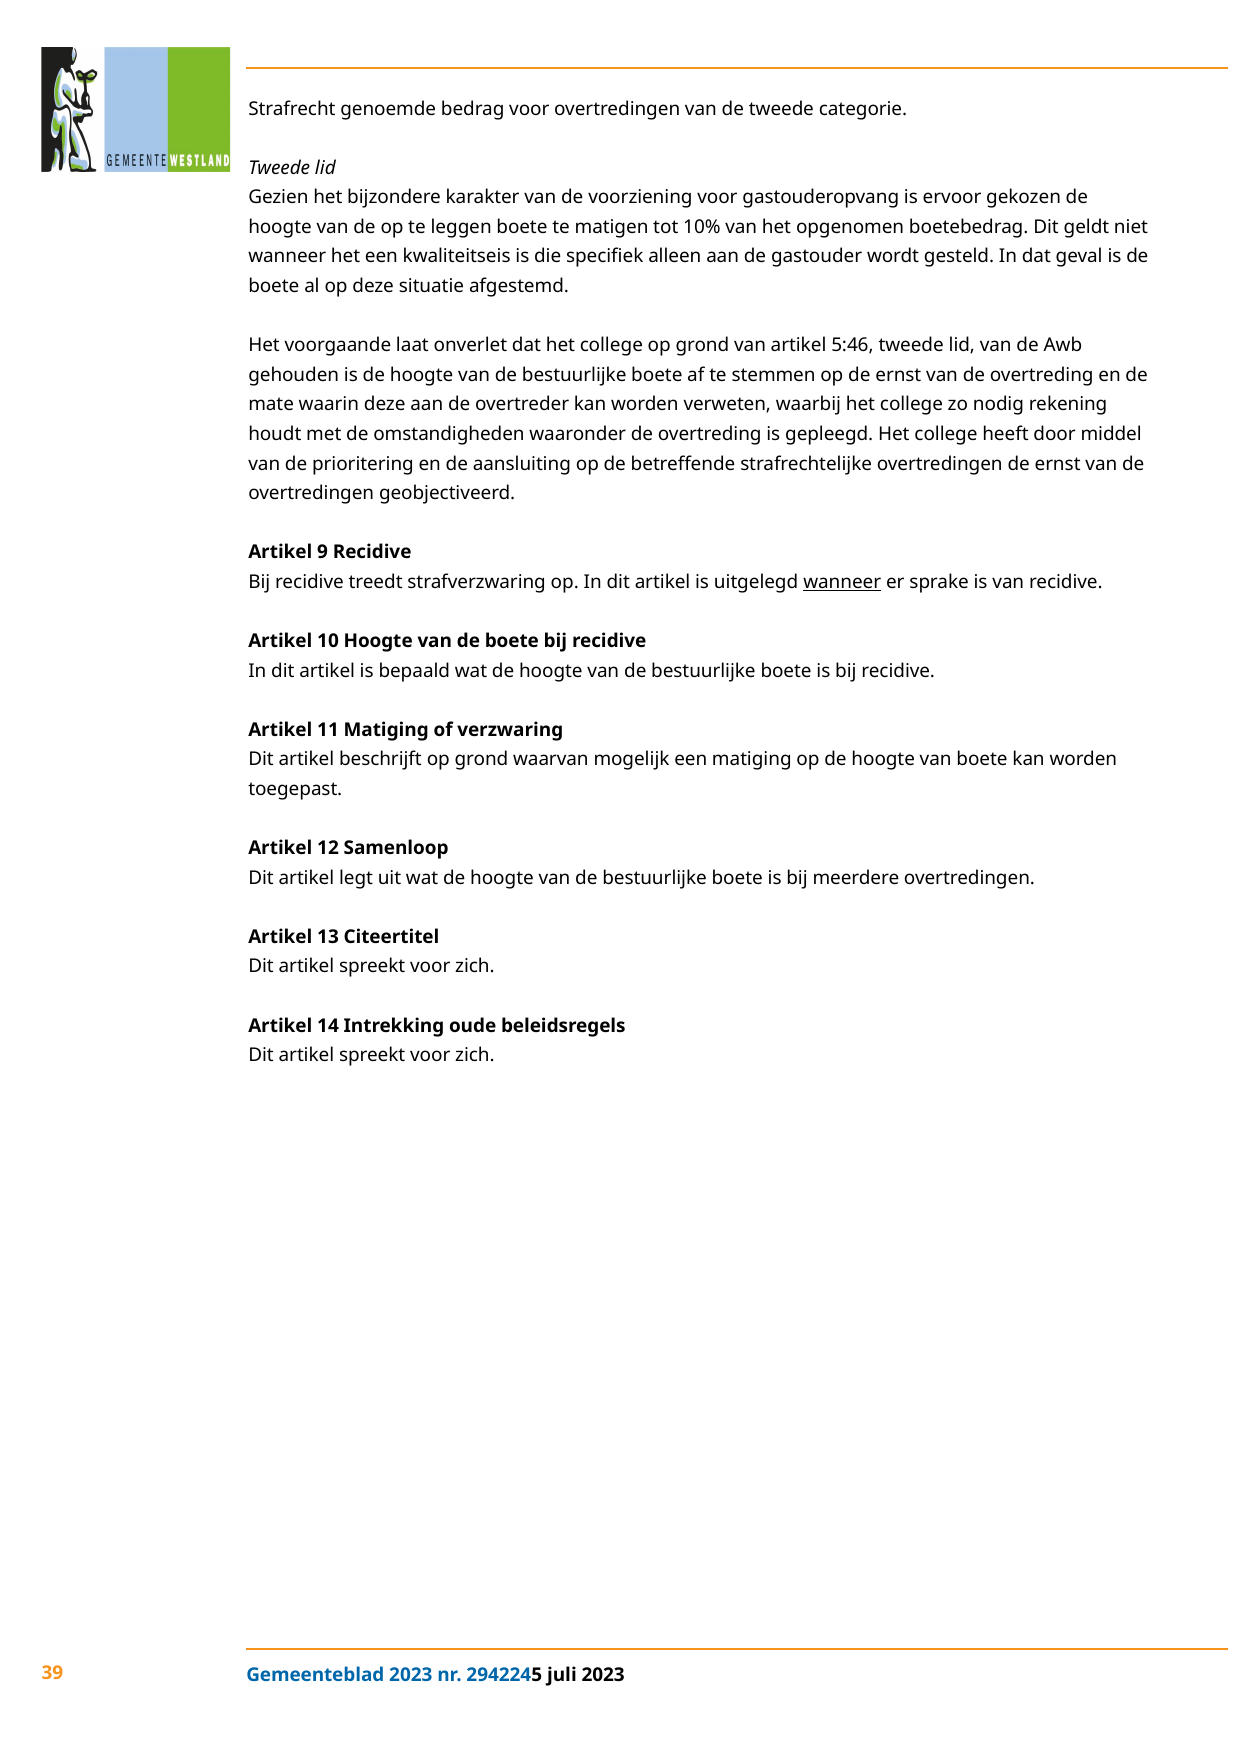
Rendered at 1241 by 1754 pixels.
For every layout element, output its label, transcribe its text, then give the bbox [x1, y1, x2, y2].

text Artikel 13 Citeertitel [248, 923, 1152, 949]
text Artikel 11 Matiging of verzwaring [248, 716, 1152, 742]
text Dit artikel beschrijft op grond waarvan mogelijk een matiging op de hoogte van boete kan worden toegepast. [248, 746, 1152, 801]
text Dit artikel spreekt voor zich. [248, 953, 1152, 978]
text Artikel 10 Hoogte van de boete bij recidive [248, 627, 1152, 653]
text Dit artikel spreekt voor zich. [248, 1041, 1152, 1067]
text Dit artikel legt uit wat de hoogte van de bestuurlijke boete is bij meerdere overtredingen. [248, 864, 1152, 890]
text Bij recidive treedt strafverzwaring op. In dit artikel is uitgelegd wanneer er sprake is van recidive. [248, 568, 1152, 594]
text Het voorgaande laat onverlet dat het college op grond van artikel 5:46, tweede lid, van de Awb gehouden is de hoogte van de bestuurlijke boete af te stemmen op de ernst van de overtreding en de mate waarin deze aan de overtreder kan worden verweten, waarbij het college zo nodig rekening houdt met de omstandigheden waaronder de overtreding is gepleegd. Het college heeft door middel van de prioritering en de aansluiting op de betreffende strafrechtelijke overtredingen de ernst van de overtredingen geobjectiveerd. [248, 331, 1152, 505]
picture [41, 47, 231, 172]
text Gezien het bijzondere karakter van de voorziening voor gastouderopvang is ervoor gekozen de hoogte van de op te leggen boete te matigen tot 10% van het opgenomen boetebedrag. Dit geldt niet wanneer het een kwaliteitseis is die specifiek alleen aan de gastouder wordt gesteld. In dat geval is de boete al op deze situatie afgestemd. [248, 183, 1152, 298]
text Strafrecht genoemde bedrag voor overtredingen van de tweede categorie. [248, 95, 1152, 121]
text Artikel 14 Intrekking oude beleidsregels [248, 1012, 1152, 1038]
text Tweede lid [248, 154, 1152, 180]
text Artikel 9 Recidive [248, 538, 1152, 564]
text Artikel 12 Samenloop [248, 834, 1152, 860]
text In dit artikel is bepaald wat de hoogte van de bestuurlijke boete is bij recidive. [248, 657, 1152, 683]
